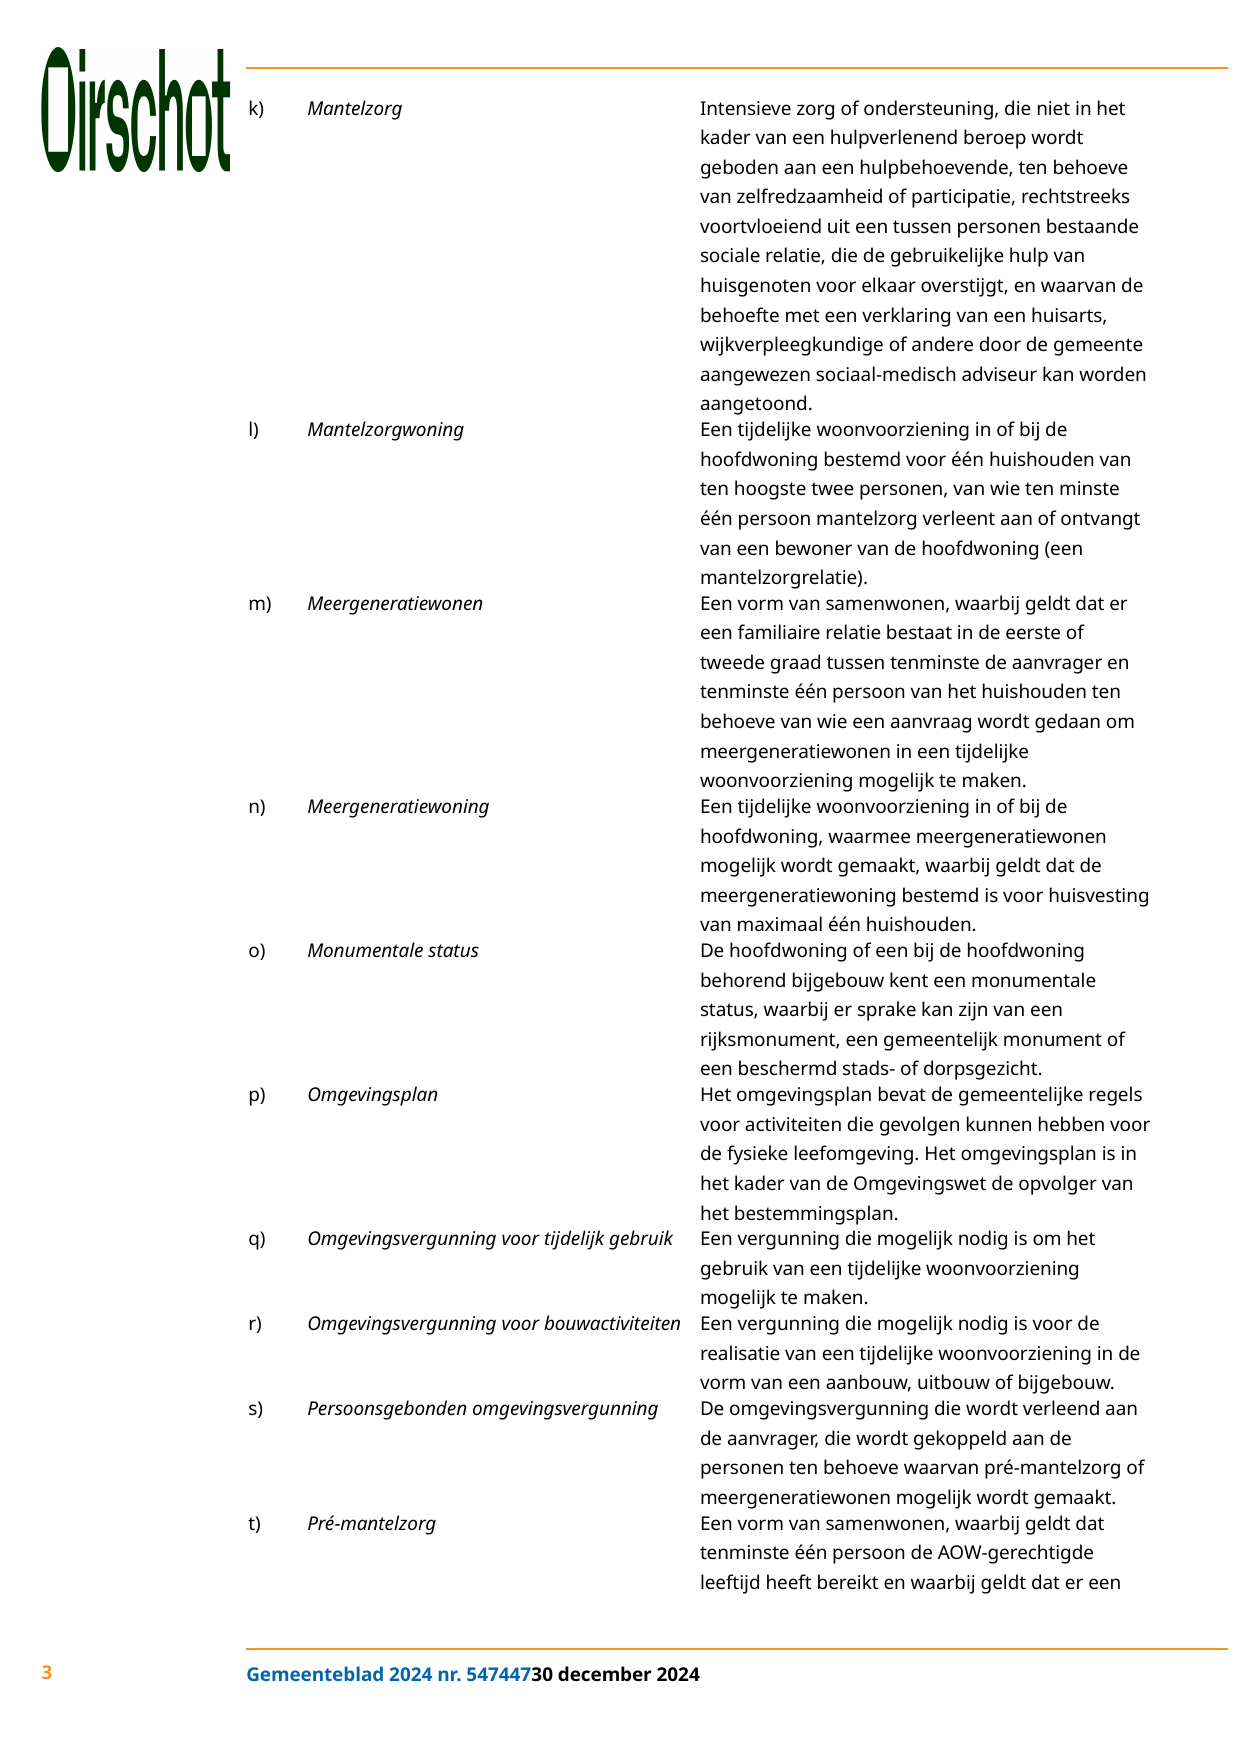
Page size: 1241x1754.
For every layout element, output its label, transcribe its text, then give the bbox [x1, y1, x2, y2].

table_cell Intensieve zorg of ondersteuning, die niet in het kader van een hulpverlenend beroep wordt geboden aan een hulpbehoevende, ten behoeve van zelfredzaamheid of participatie, rechtstreeks voortvloeiend uit een tussen personen bestaande sociale relatie, die de gebruikelijke hulp van huisgenoten voor elkaar overstijgt, en waarvan de behoefte met een verklaring van een huisarts, wijkverpleegkundige of andere door de gemeente aangewezen sociaal-medisch adviseur kan worden aangetoond. [700, 95, 1152, 416]
table_cell Een vergunning die mogelijk nodig is voor de realisatie van een tijdelijke woonvoorziening in de vorm van een aanbouw, uitbouw of bijgebouw. [700, 1310, 1152, 1395]
table_cell Omgevingsvergunning voor tijdelijk gebruik [248, 1225, 700, 1310]
table_cell De omgevingsvergunning die wordt verleend aan de aanvrager, die wordt gekoppeld aan de personen ten behoeve waarvan pré-mantelzorg of meergeneratiewonen mogelijk wordt gemaakt. [700, 1395, 1152, 1510]
table_cell Pré-mantelzorg [248, 1510, 700, 1594]
table_cell Monumentale status [248, 937, 700, 1081]
table_cell Mantelzorg [248, 95, 700, 416]
table_cell Een vorm van samenwonen, waarbij geldt dat tenminste één persoon de AOW-gerechtigde leeftijd heeft bereikt en waarbij geldt dat er een [700, 1510, 1152, 1594]
table_cell Het omgevingsplan bevat de gemeentelijke regels voor activiteiten die gevolgen kunnen hebben voor de fysieke leefomgeving. Het omgevingsplan is in het kader van de Omgevingswet de opvolger van het bestemmingsplan. [700, 1081, 1152, 1225]
table_cell Meergeneratiewonen [248, 590, 700, 793]
table_cell Omgevingsvergunning voor bouwactiviteiten [248, 1310, 700, 1395]
table_cell De hoofdwoning of een bij de hoofdwoning behorend bijgebouw kent een monumentale status, waarbij er sprake kan zijn van een rijksmonument, een gemeentelijk monument of een beschermd stads- of dorpsgezicht. [700, 937, 1152, 1081]
table_cell Een vergunning die mogelijk nodig is om het gebruik van een tijdelijke woonvoorziening mogelijk te maken. [700, 1225, 1152, 1310]
picture [41, 47, 231, 172]
table_cell Persoonsgebonden omgevingsvergunning [248, 1395, 700, 1510]
table_cell Een tijdelijke woonvoorziening in of bij de hoofdwoning, waarmee meergeneratiewonen mogelijk wordt gemaakt, waarbij geldt dat de meergeneratiewoning bestemd is voor huisvesting van maximaal één huishouden. [700, 793, 1152, 937]
table_cell Mantelzorgwoning [248, 416, 700, 590]
table_cell Een vorm van samenwonen, waarbij geldt dat er een familiaire relatie bestaat in de eerste of tweede graad tussen tenminste de aanvrager en tenminste één persoon van het huishouden ten behoeve van wie een aanvraag wordt gedaan om meergeneratiewonen in een tijdelijke woonvoorziening mogelijk te maken. [700, 590, 1152, 793]
table_cell Omgevingsplan [248, 1081, 700, 1225]
table_cell Een tijdelijke woonvoorziening in of bij de hoofdwoning bestemd voor één huishouden van ten hoogste twee personen, van wie ten minste één persoon mantelzorg verleent aan of ontvangt van een bewoner van de hoofdwoning (een mantelzorgrelatie). [700, 416, 1152, 590]
table_cell Meergeneratiewoning [248, 793, 700, 937]
